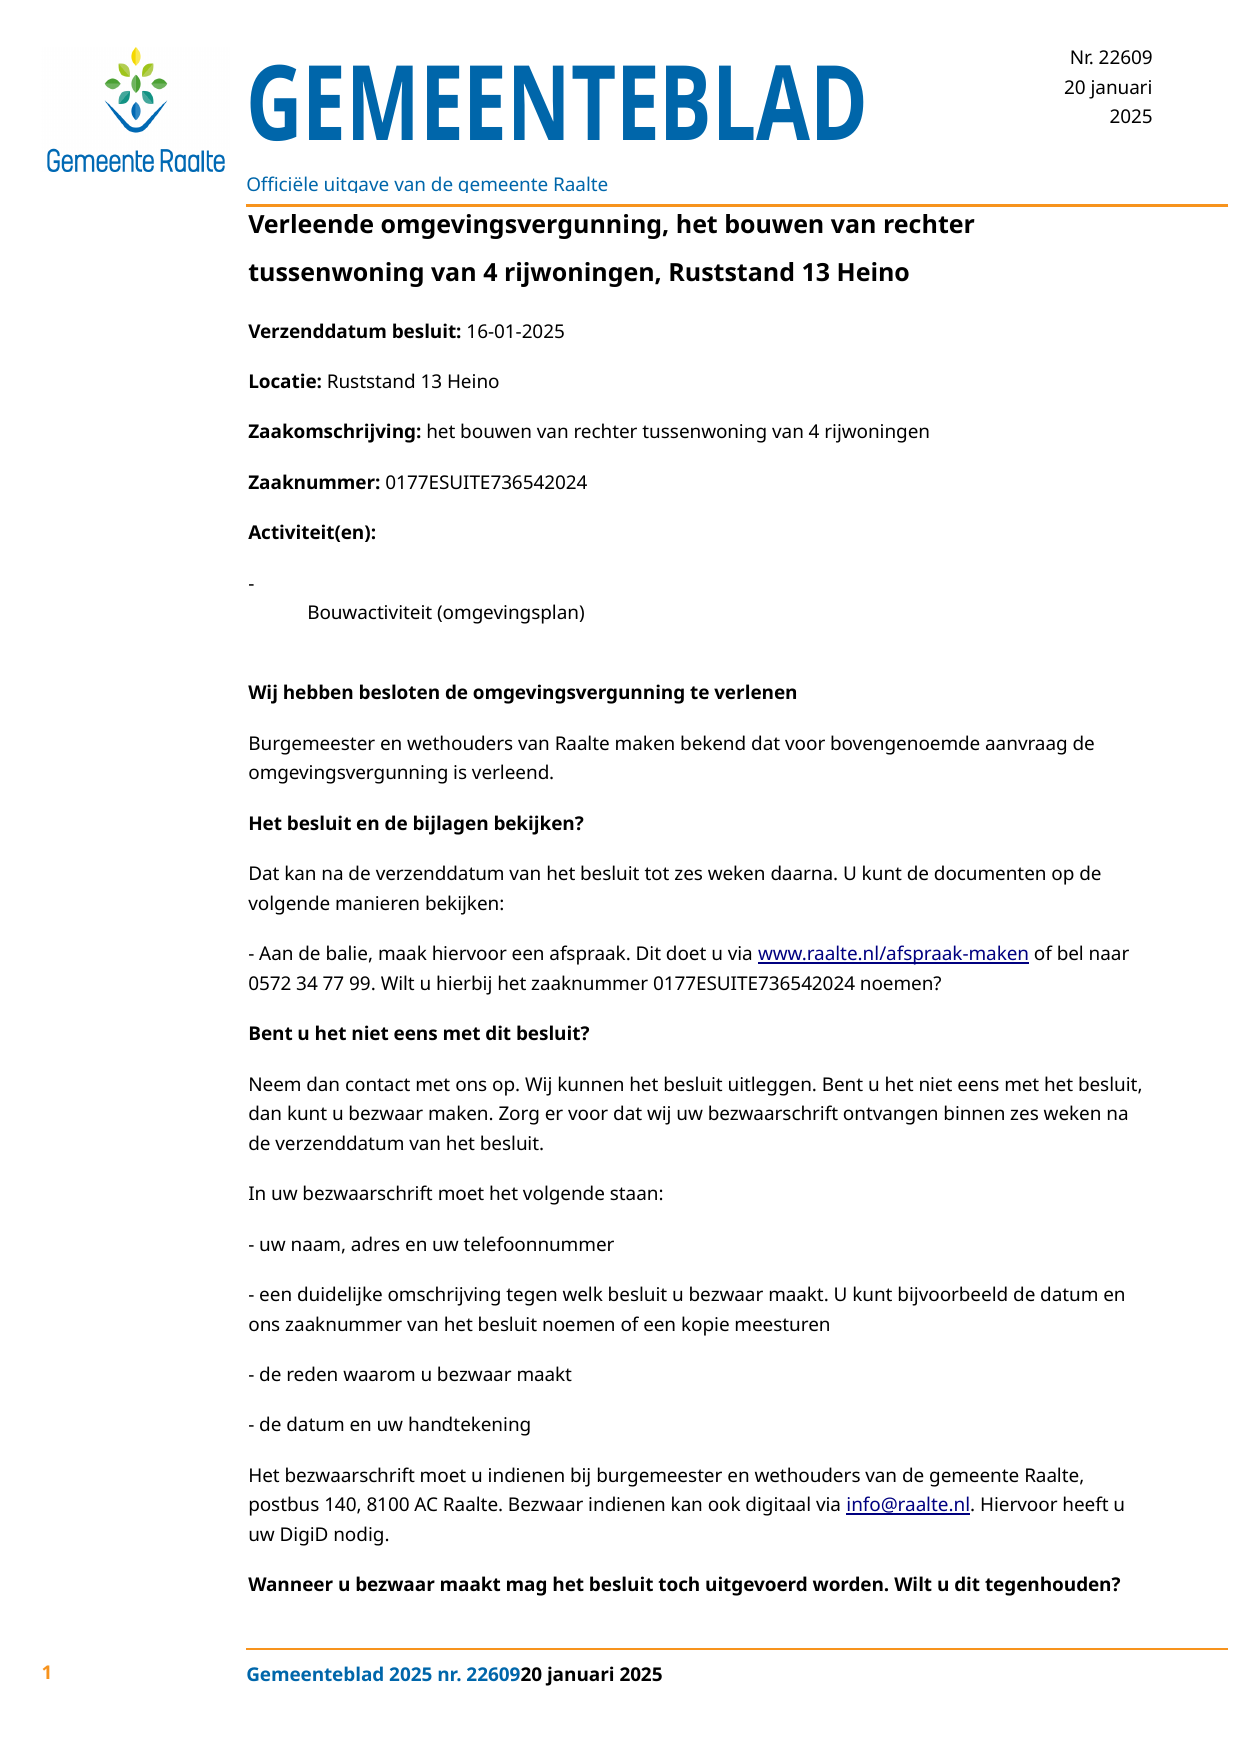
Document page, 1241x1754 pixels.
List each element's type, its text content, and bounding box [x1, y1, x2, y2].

text - de datum en uw handtekening [248, 1412, 1152, 1437]
text In uw bezwaarschrift moet het volgende staan: [248, 1180, 1152, 1206]
picture [41, 47, 231, 172]
text - Aan de balie, maak hiervoor een afspraak. Dit doet u via www.raalte.nl/afspraak-maken of bel naar 0572 34 77 99. Wilt u hierbij het zaaknummer 0177ESUITE736542024 noemen? [248, 940, 1152, 996]
text Neem dan contact met ons op. Wij kunnen het besluit uitleggen. Bent u het niet eens met het besluit, dan kunt u bezwaar maken. Zorg er voor dat wij uw bezwaarschrift ontvangen binnen zes weken na de verzenddatum van het besluit. [248, 1071, 1152, 1156]
text Dat kan na de verzenddatum van het besluit tot zes weken daarna. U kunt de documenten op de volgende manieren bekijken: [248, 860, 1152, 916]
text Activiteit(en): [248, 519, 1152, 545]
text - een duidelijke omschrijving tegen welk besluit u bezwaar maakt. U kunt bijvoorbeeld de datum en ons zaaknummer van het besluit noemen of een kopie meesturen [248, 1281, 1152, 1337]
text Het bezwaarschrift moet u indienen bij burgemeester en wethouders van de gemeente Raalte, postbus 140, 8100 AC Raalte. Bezwaar indienen kan ook digitaal via info@raalte.nl. Hiervoor heeft u uw DigiD nodig. [248, 1462, 1152, 1547]
text - de reden waarom u bezwaar maakt [248, 1361, 1152, 1387]
text Zaaknummer: 0177ESUITE736542024 [248, 469, 1152, 495]
text Wij hebben besloten de omgevingsvergunning te verlenen [248, 679, 1152, 705]
text Verleende omgevingsvergunning, het bouwen van rechter tussenwoning van 4 rijwoningen, Ruststand 13 Heino [248, 207, 1152, 288]
list Bouwactiviteit (omgevingsplan) [248, 599, 1152, 625]
text Het besluit en de bijlagen bekijken? [248, 810, 1152, 836]
text - uw naam, adres en uw telefoonnummer [248, 1231, 1152, 1257]
text Bent u het niet eens met dit besluit? [248, 1020, 1152, 1046]
text Zaakomschrijving: het bouwen van rechter tussenwoning van 4 rijwoningen [248, 419, 1152, 444]
text Wanneer u bezwaar maakt mag het besluit toch uitgevoerd worden. Wilt u dit tegenhouden? [248, 1572, 1152, 1597]
text Burgemeester en wethouders van Raalte maken bekend dat voor bovengenoemde aanvraag de omgevingsvergunning is verleend. [248, 730, 1152, 785]
text Locatie: Ruststand 13 Heino [248, 368, 1152, 394]
text Verzenddatum besluit: 16-01-2025 [248, 318, 1152, 344]
